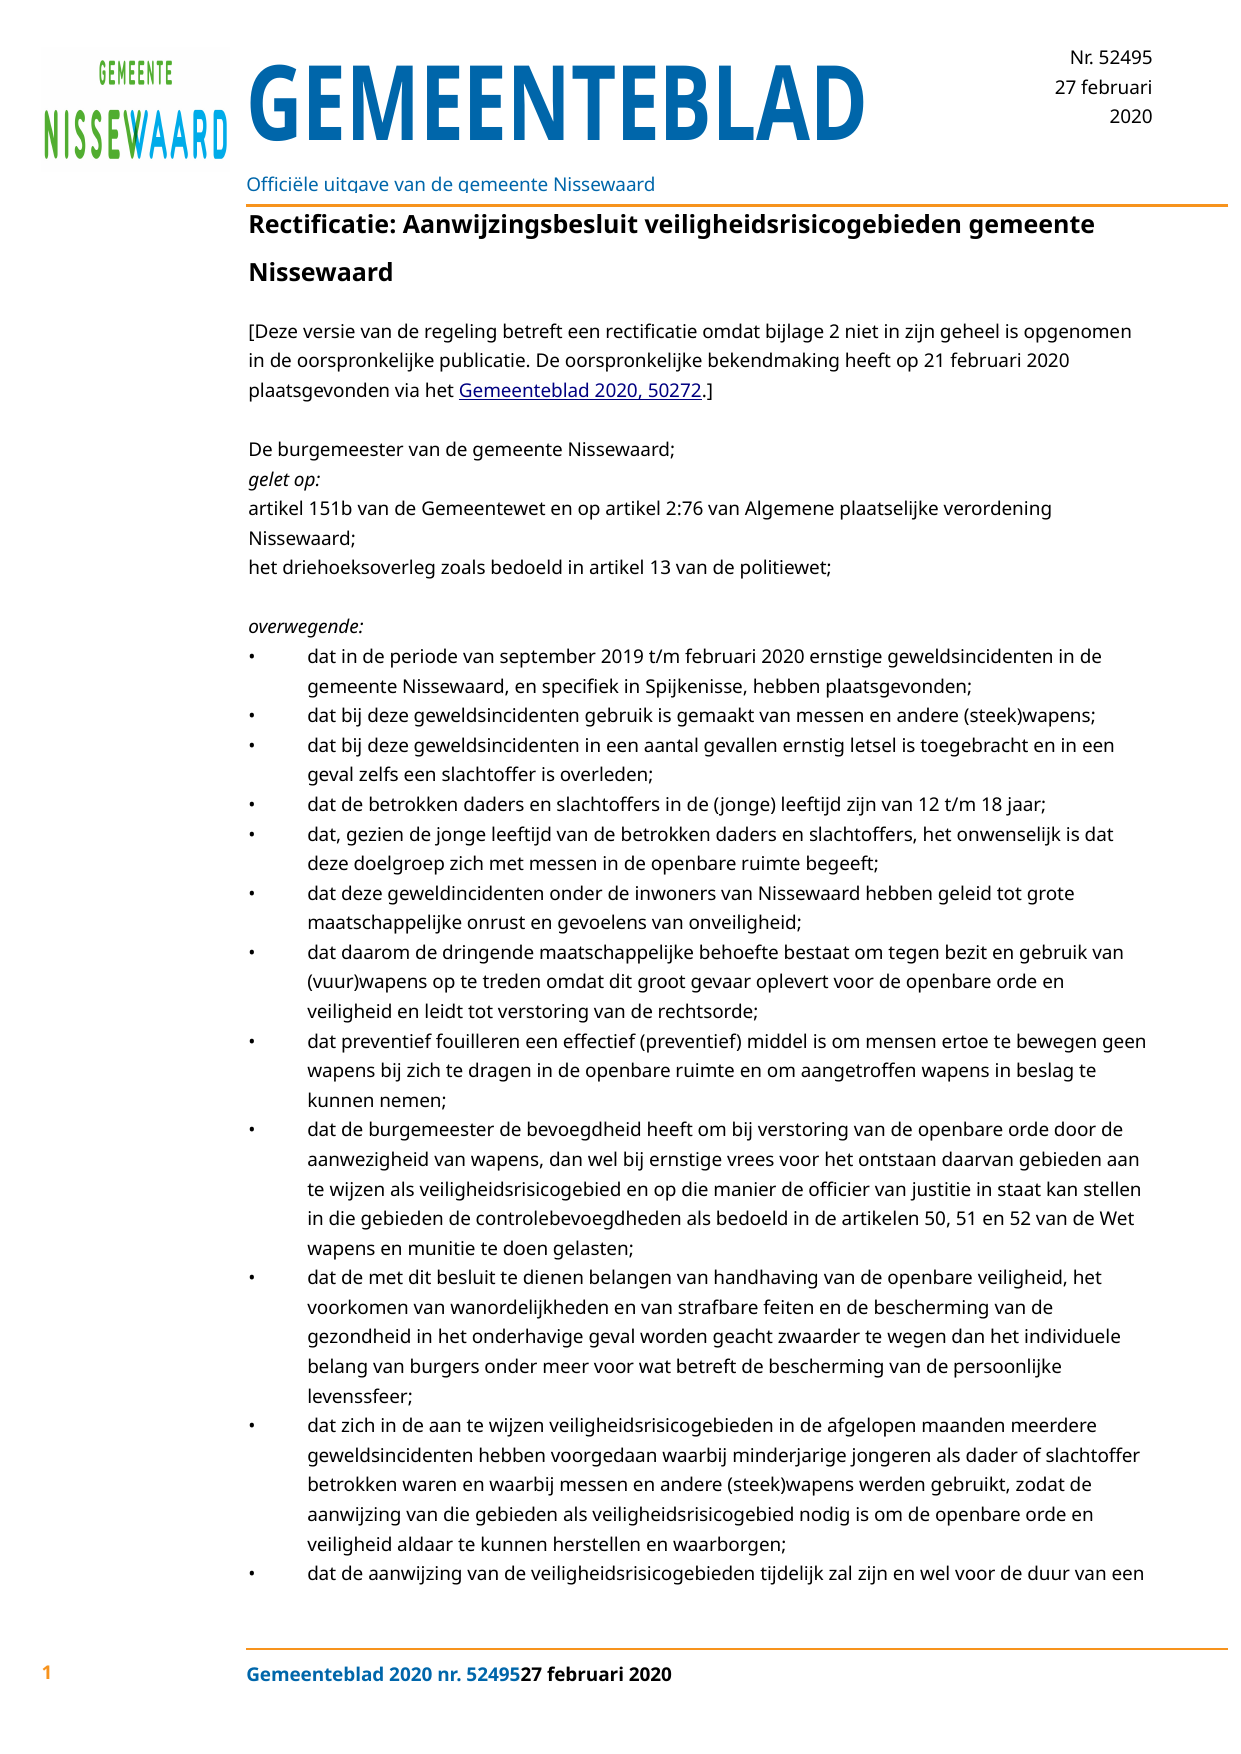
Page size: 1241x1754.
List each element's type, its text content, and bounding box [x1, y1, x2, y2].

list dat de met dit besluit te dienen belangen van handhaving van de openbare veiligheid, het voorkomen van wanordelijkheden en van strafbare feiten en de bescherming van de gezondheid in het onderhavige geval worden geacht zwaarder te wegen dan het individuele belang van burgers onder meer voor wat betreft de bescherming van de persoonlijke levenssfeer; [248, 1264, 1152, 1409]
list dat, gezien de jonge leeftijd van de betrokken daders en slachtoffers, het onwenselijk is dat deze doelgroep zich met messen in de openbare ruimte begeeft; [248, 821, 1152, 876]
text Rectificatie: Aanwijzingsbesluit veiligheidsrisicogebieden gemeente Nissewaard [248, 207, 1152, 288]
list dat de aanwijzing van de veiligheidsrisicogebieden tijdelijk zal zijn en wel voor de duur van een [248, 1560, 1152, 1586]
text het driehoeksoverleg zoals bedoeld in artikel 13 van de politiewet; [248, 554, 1152, 580]
list dat de betrokken daders en slachtoffers in de (jonge) leeftijd zijn van 12 t/m 18 jaar; [248, 791, 1152, 817]
text overwegende: [248, 614, 1152, 639]
picture [41, 47, 231, 172]
list dat bij deze geweldsincidenten gebruik is gemaakt van messen en andere (steek)wapens; [248, 702, 1152, 728]
list dat deze geweldincidenten onder de inwoners van Nissewaard hebben geleid tot grote maatschappelijke onrust en gevoelens van onveiligheid; [248, 880, 1152, 935]
list dat in de periode van september 2019 t/m februari 2020 ernstige geweldsincidenten in de gemeente Nissewaard, en specifiek in Spijkenisse, hebben plaatsgevonden; [248, 643, 1152, 699]
text gelet op: [248, 466, 1152, 492]
text [Deze versie van de regeling betreft een rectificatie omdat bijlage 2 niet in zijn geheel is opgenomen in de oorspronkelijke publicatie. De oorspronkelijke bekendmaking heeft op 21 februari 2020 plaatsgevonden via het Gemeenteblad 2020, 50272.] [248, 318, 1152, 403]
list dat zich in de aan te wijzen veiligheidsrisicogebieden in de afgelopen maanden meerdere geweldsincidenten hebben voorgedaan waarbij minderjarige jongeren als dader of slachtoffer betrokken waren en waarbij messen en andere (steek)wapens werden gebruikt, zodat de aanwijzing van die gebieden als veiligheidsrisicogebied nodig is om de openbare orde en veiligheid aldaar te kunnen herstellen en waarborgen; [248, 1412, 1152, 1557]
list dat daarom de dringende maatschappelijke behoefte bestaat om tegen bezit en gebruik van (vuur)wapens op te treden omdat dit groot gevaar oplevert voor de openbare orde en veiligheid en leidt tot verstoring van de rechtsorde; [248, 939, 1152, 1024]
list dat bij deze geweldsincidenten in een aantal gevallen ernstig letsel is toegebracht en in een geval zelfs een slachtoffer is overleden; [248, 732, 1152, 787]
text De burgemeester van de gemeente Nissewaard; [248, 436, 1152, 462]
list dat preventief fouilleren een effectief (preventief) middel is om mensen ertoe te bewegen geen wapens bij zich te dragen in de openbare ruimte en om aangetroffen wapens in beslag te kunnen nemen; [248, 1028, 1152, 1113]
list dat de burgemeester de bevoegdheid heeft om bij verstoring van de openbare orde door de aanwezigheid van wapens, dan wel bij ernstige vrees voor het ontstaan daarvan gebieden aan te wijzen als veiligheidsrisicogebied en op die manier de officier van justitie in staat kan stellen in die gebieden de controlebevoegdheden als bedoeld in de artikelen 50, 51 en 52 van de Wet wapens en munitie te doen gelasten; [248, 1117, 1152, 1261]
text artikel 151b van de Gemeentewet en op artikel 2:76 van Algemene plaatselijke verordening Nissewaard; [248, 495, 1152, 551]
